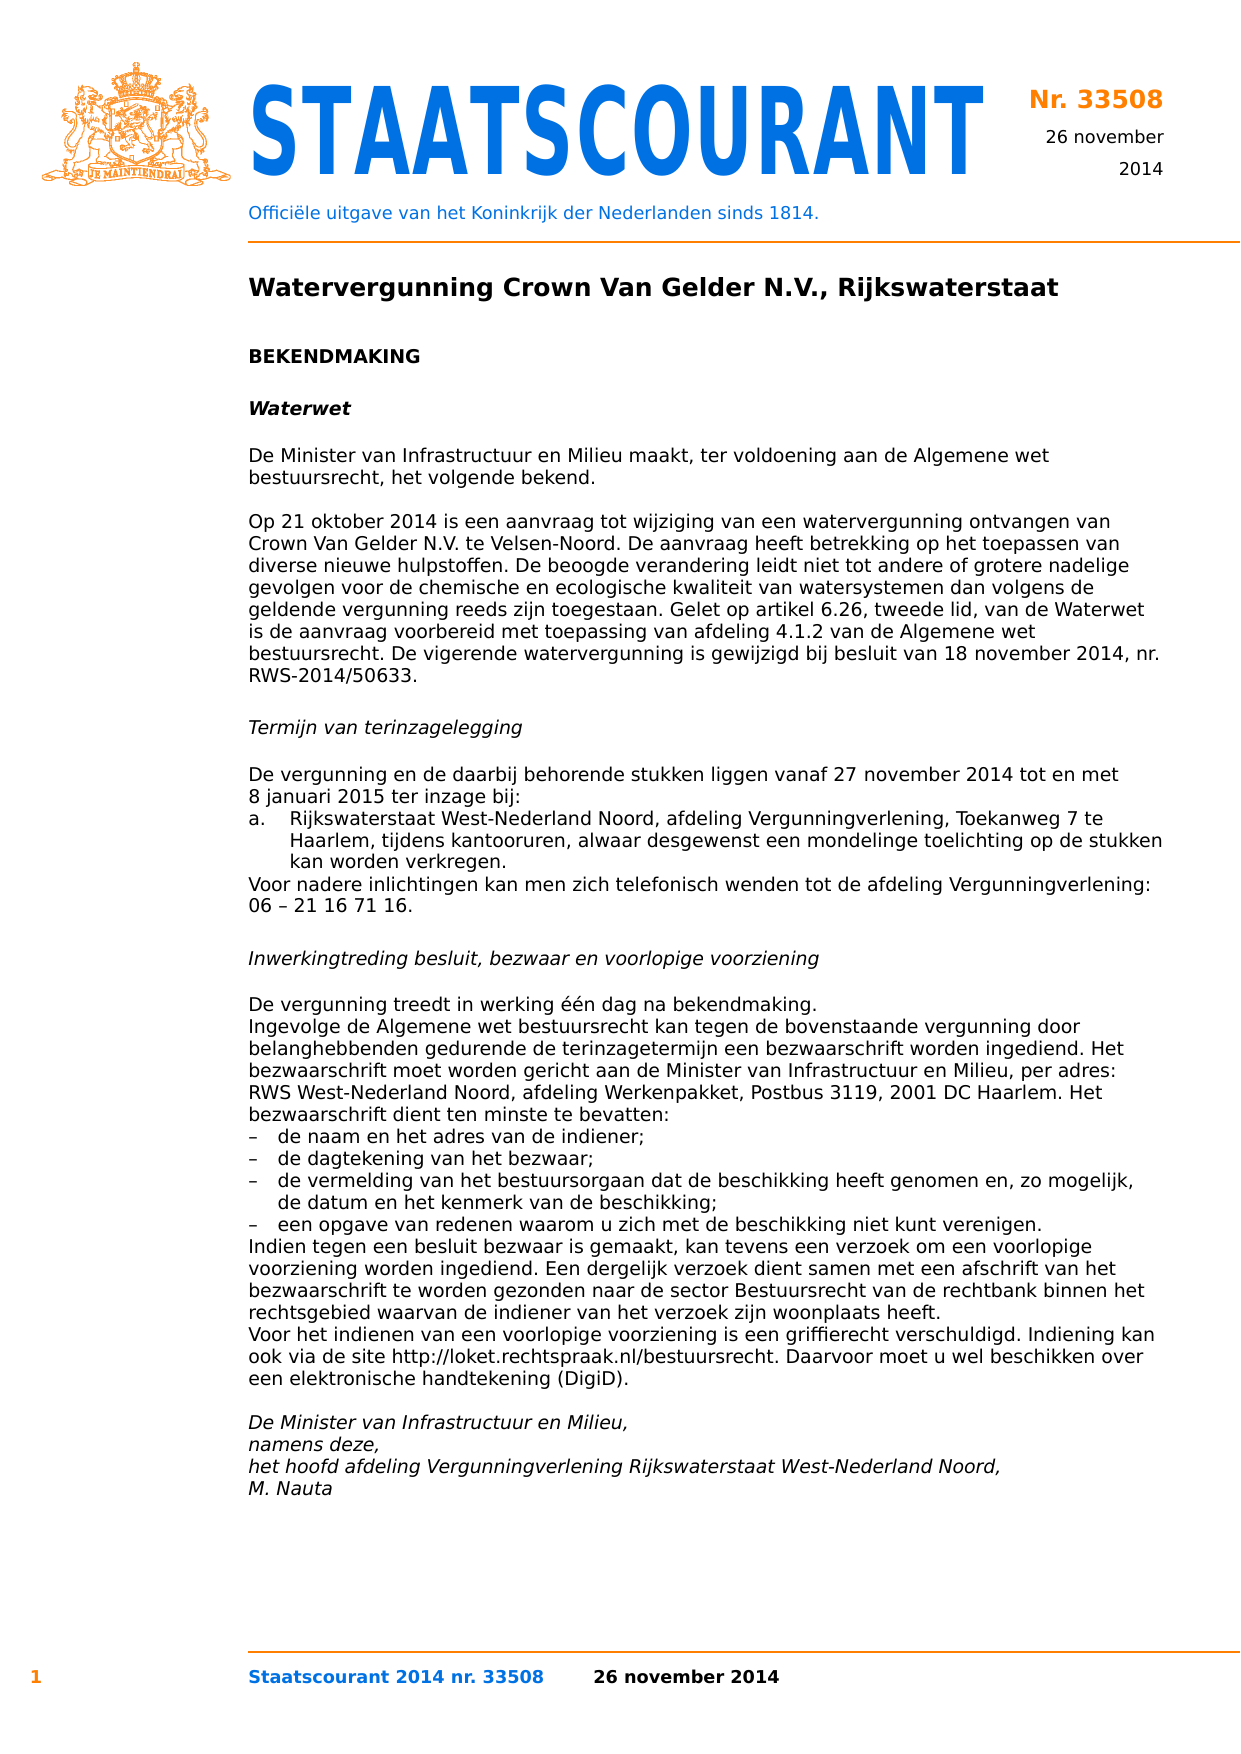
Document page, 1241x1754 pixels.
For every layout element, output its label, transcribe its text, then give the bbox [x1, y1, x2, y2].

text – de dagtekening van het bezwaar; [248, 1148, 1163, 1170]
subtitle Inwerkingtreding besluit, bezwaar en voorlopige voorziening [248, 947, 1163, 969]
text a. Rijkswaterstaat West-Nederland Noord, afdeling Vergunningverlening, Toekanweg 7 te Haarlem, tijdens kantooruren, alwaar desgewenst een mondelinge toelichting op de stukken kan worden verkregen. [248, 807, 1163, 873]
table_header [25, 62, 248, 241]
subtitle BEKENDMAKING [248, 346, 1163, 368]
text De Minister van Infrastructuur en Milieu, namens deze, het hoofd afdeling Vergunningverlening Rijkswaterstaat West-Nederland Noord, M. Nauta [248, 1412, 1163, 1500]
text Voor nadere inlichtingen kan men zich telefonisch wenden tot de afdeling Vergunningverlening: 06 – 21 16 71 16. [248, 873, 1163, 917]
table_cell Officiële uitgave van het Koninkrijk der Nederlanden sinds 1814. [248, 203, 1240, 241]
text – de naam en het adres van de indiener; [248, 1126, 1163, 1148]
text – een opgave van redenen waarom u zich met de beschikking niet kunt verenigen. [248, 1214, 1163, 1236]
text – de vermelding van het bestuursorgaan dat de beschikking heeft genomen en, zo mogelijk, de datum en het kenmerk van de beschikking; [248, 1170, 1163, 1214]
text Op 21 oktober 2014 is een aanvraag tot wijziging van een watervergunning ontvangen van Crown Van Gelder N.V. te Velsen-Noord. De aanvraag heeft betrekking op het toepassen van diverse nieuwe hulpstoffen. De beoogde verandering leidt niet tot andere of grotere nadelige gevolgen voor de chemische en ecologische kwaliteit van watersystemen dan volgens de geldende vergunning reeds zijn toegestaan. Gelet op artikel 6.26, tweede lid, van de Waterwet is de aanvraag voorbereid met toepassing van afdeling 4.1.2 van de Algemene wet bestuursrecht. De vigerende watervergunning is gewijzigd bij besluit van 18 november 2014, nr. RWS-2014/50633. [248, 511, 1163, 687]
text De Minister van Infrastructuur en Milieu maakt, ter voldoening aan de Algemene wet bestuursrecht, het volgende bekend. [248, 445, 1163, 489]
table_cell 2014 [998, 153, 1240, 203]
text Voor het indienen van een voorlopige voorziening is een griffierecht verschuldigd. Indiening kan ook via de site http://loket.rechtspraak.nl/bestuursrecht. Daarvoor moet u wel beschikken over een elektronische handtekening (DigiD). [248, 1324, 1163, 1390]
subtitle Watervergunning Crown Van Gelder N.V., Rijkswaterstaat [248, 273, 1163, 302]
subtitle Waterwet [248, 398, 1163, 420]
subtitle Termijn van terinzagelegging [248, 717, 1163, 738]
table_cell 26 november [998, 121, 1240, 153]
picture [41, 62, 231, 186]
text De vergunning en de daarbij behorende stukken liggen vanaf 27 november 2014 tot en met 8 januari 2015 ter inzage bij: [248, 763, 1163, 807]
table_header Nr. 33508 [998, 62, 1240, 121]
table_header STAATSCOURANT [248, 62, 998, 203]
text Indien tegen een besluit bezwaar is gemaakt, kan tevens een verzoek om een voorlopige voorziening worden ingediend. Een dergelijk verzoek dient samen met een afschrift van het bezwaarschrift te worden gezonden naar de sector Bestuursrecht van de rechtbank binnen het rechtsgebied waarvan de indiener van het verzoek zijn woonplaats heeft. [248, 1236, 1163, 1324]
text De vergunning treedt in werking één dag na bekendmaking. [248, 994, 1163, 1016]
text Ingevolge de Algemene wet bestuursrecht kan tegen de bovenstaande vergunning door belanghebbenden gedurende de terinzagetermijn een bezwaarschrift worden ingediend. Het bezwaarschrift moet worden gericht aan de Minister van Infrastructuur en Milieu, per adres: RWS West-Nederland Noord, afdeling Werkenpakket, Postbus 3119, 2001 DC Haarlem. Het bezwaarschrift dient ten minste te bevatten: [248, 1016, 1163, 1126]
